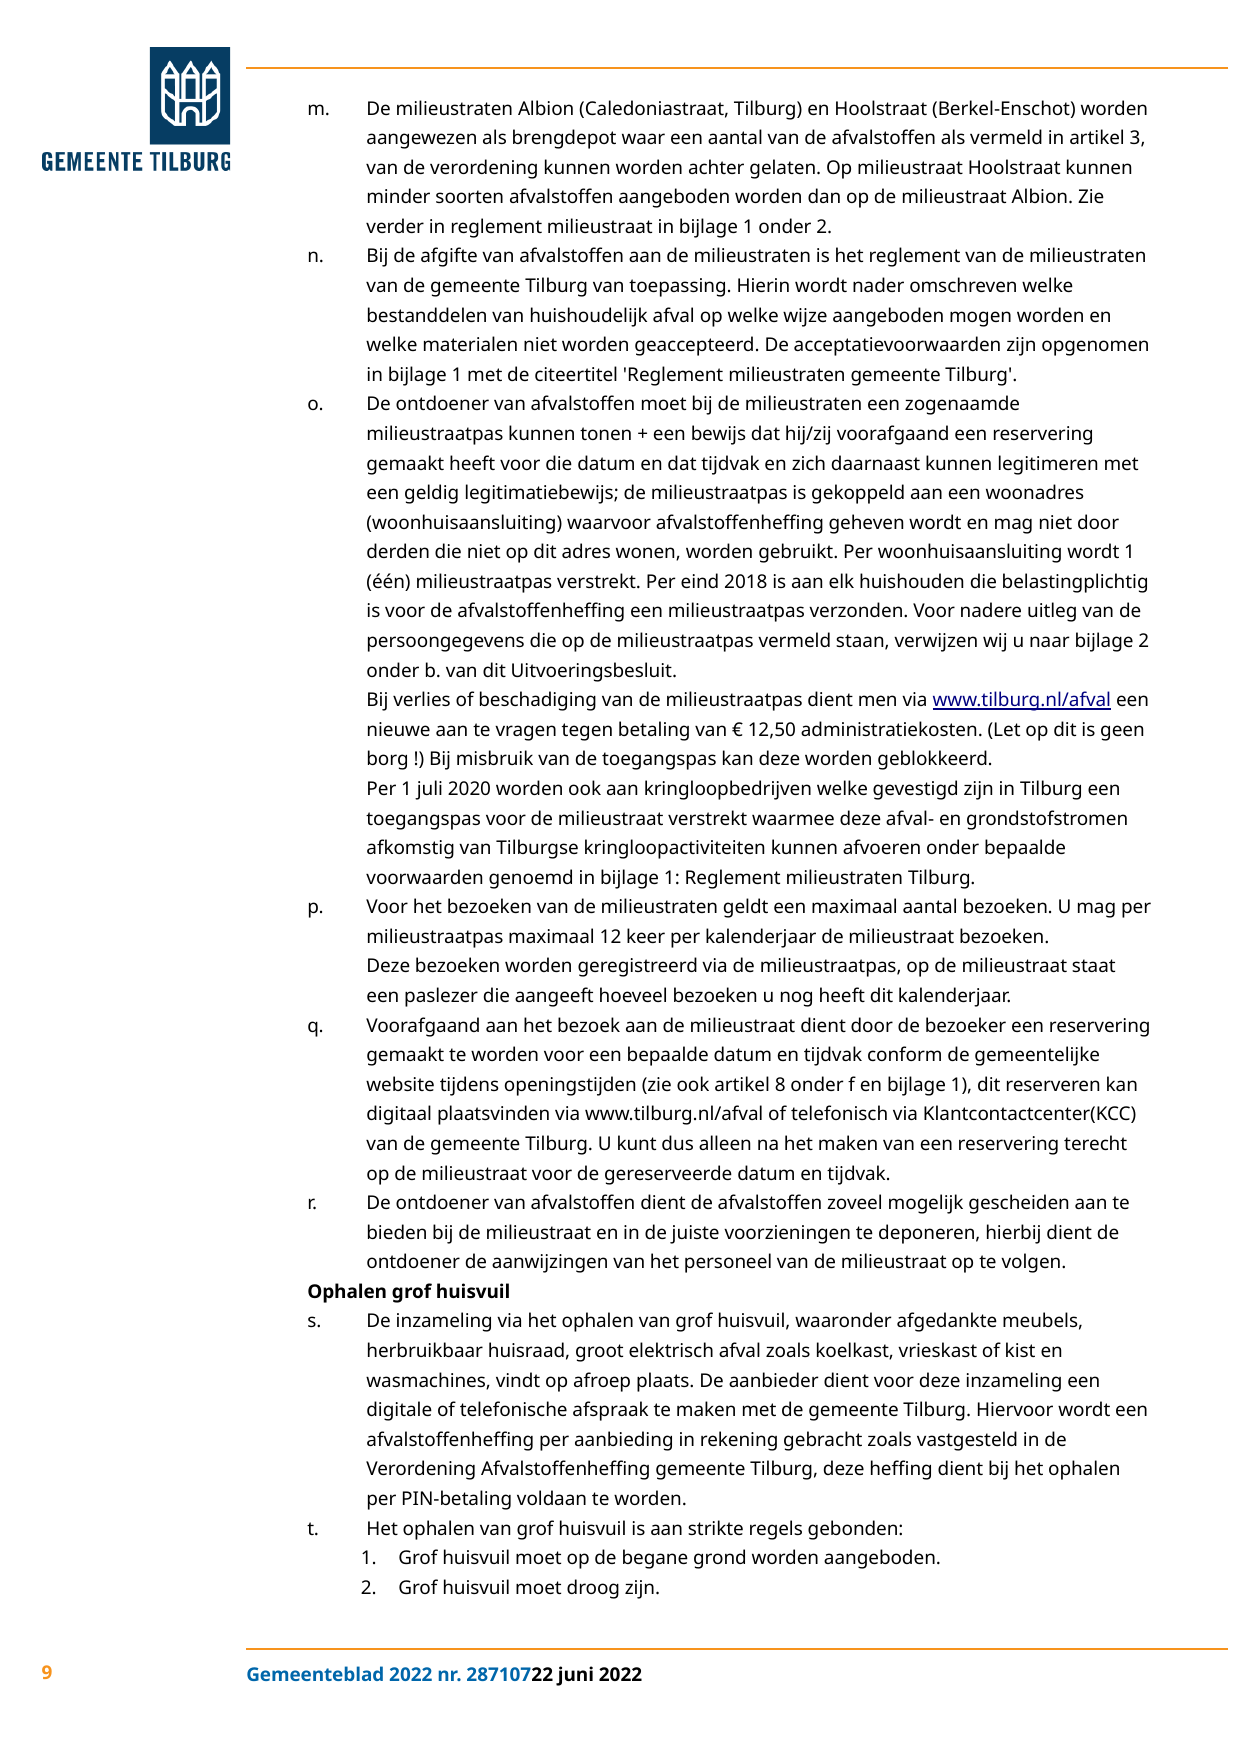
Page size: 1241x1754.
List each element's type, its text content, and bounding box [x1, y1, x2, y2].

list Voor het bezoeken van de milieustraten geldt een maximaal aantal bezoeken. U mag per milieustraatpas maximaal 12 keer per kalenderjaar de milieustraat bezoeken. [307, 893, 1152, 949]
list Voorafgaand aan het bezoek aan de milieustraat dient door de bezoeker een reservering gemaakt te worden voor een bepaalde datum en tijdvak conform de gemeentelijke website tijdens openingstijden (zie ook artikel 8 onder f en bijlage 1), dit reserveren kan digitaal plaatsvinden via www.tilburg.nl/afval of telefonisch via Klantcontactcenter(KCC) van de gemeente Tilburg. U kunt dus alleen na het maken van een reservering terecht op de milieustraat voor de gereserveerde datum en tijdvak. [307, 1012, 1152, 1186]
list De milieustraten Albion (Caledoniastraat, Tilburg) en Hoolstraat (Berkel-Enschot) worden aangewezen als brengdepot waar een aantal van de afvalstoffen als vermeld in artikel 3, van de verordening kunnen worden achter gelaten. Op milieustraat Hoolstraat kunnen minder soorten afvalstoffen aangeboden worden dan op de milieustraat Albion. Zie verder in reglement milieustraat in bijlage 1 onder 2. [307, 95, 1152, 239]
list Bij verlies of beschadiging van de milieustraatpas dient men via www.tilburg.nl/afval een nieuwe aan te vragen tegen betaling van € 12,50 administratiekosten. (Let op dit is geen borg !) Bij misbruik van de toegangspas kan deze worden geblokkeerd. [307, 686, 1152, 771]
list De ontdoener van afvalstoffen moet bij de milieustraten een zogenaamde milieustraatpas kunnen tonen + een bewijs dat hij/zij voorafgaand een reservering gemaakt heeft voor die datum en dat tijdvak en zich daarnaast kunnen legitimeren met een geldig legitimatiebewijs; de milieustraatpas is gekoppeld aan een woonadres (woonhuisaansluiting) waarvoor afvalstoffenheffing geheven wordt en mag niet door derden die niet op dit adres wonen, worden gebruikt. Per woonhuisaansluiting wordt 1 (één) milieustraatpas verstrekt. Per eind 2018 is aan elk huishouden die belastingplichtig is voor de afvalstoffenheffing een milieustraatpas verzonden. Voor nadere uitleg van de persoongegevens die op de milieustraatpas vermeld staan, verwijzen wij u naar bijlage 2 onder b. van dit Uitvoeringsbesluit. [307, 391, 1152, 683]
list Deze bezoeken worden geregistreerd via de milieustraatpas, op de milieustraat staat een paslezer die aangeeft hoeveel bezoeken u nog heeft dit kalenderjaar. [307, 953, 1152, 1008]
list De ontdoener van afvalstoffen dient de afvalstoffen zoveel mogelijk gescheiden aan te bieden bij de milieustraat en in de juiste voorzieningen te deponeren, hierbij dient de ontdoener de aanwijzingen van het personeel van de milieustraat op te volgen. [307, 1189, 1152, 1274]
list Ophalen grof huisvuil [248, 1278, 1152, 1304]
list Het ophalen van grof huisvuil is aan strikte regels gebonden: [307, 1515, 1152, 1541]
list Per 1 juli 2020 worden ook aan kringloopbedrijven welke gevestigd zijn in Tilburg een toegangspas voor de milieustraat verstrekt waarmee deze afval- en grondstofstromen afkomstig van Tilburgse kringloopactiviteiten kunnen afvoeren onder bepaalde voorwaarden genoemd in bijlage 1: Reglement milieustraten Tilburg. [307, 775, 1152, 890]
list De inzameling via het ophalen van grof huisvuil, waaronder afgedankte meubels, herbruikbaar huisraad, groot elektrisch afval zoals koelkast, vrieskast of kist en wasmachines, vindt op afroep plaats. De aanbieder dient voor deze inzameling een digitale of telefonische afspraak te maken met de gemeente Tilburg. Hiervoor wordt een afvalstoffenheffing per aanbieding in rekening gebracht zoals vastgesteld in de Verordening Afvalstoffenheffing gemeente Tilburg, deze heffing dient bij het ophalen per PIN-betaling voldaan te worden. [307, 1308, 1152, 1511]
list Grof huisvuil moet droog zijn. [361, 1574, 1152, 1600]
list Bij de afgifte van afvalstoffen aan de milieustraten is het reglement van de milieustraten van de gemeente Tilburg van toepassing. Hierin wordt nader omschreven welke bestanddelen van huishoudelijk afval op welke wijze aangeboden mogen worden en welke materialen niet worden geaccepteerd. De acceptatievoorwaarden zijn opgenomen in bijlage 1 met de citeertitel 'Reglement milieustraten gemeente Tilburg'. [307, 243, 1152, 387]
picture [41, 47, 231, 172]
list Grof huisvuil moet op de begane grond worden aangeboden. [361, 1544, 1152, 1570]
